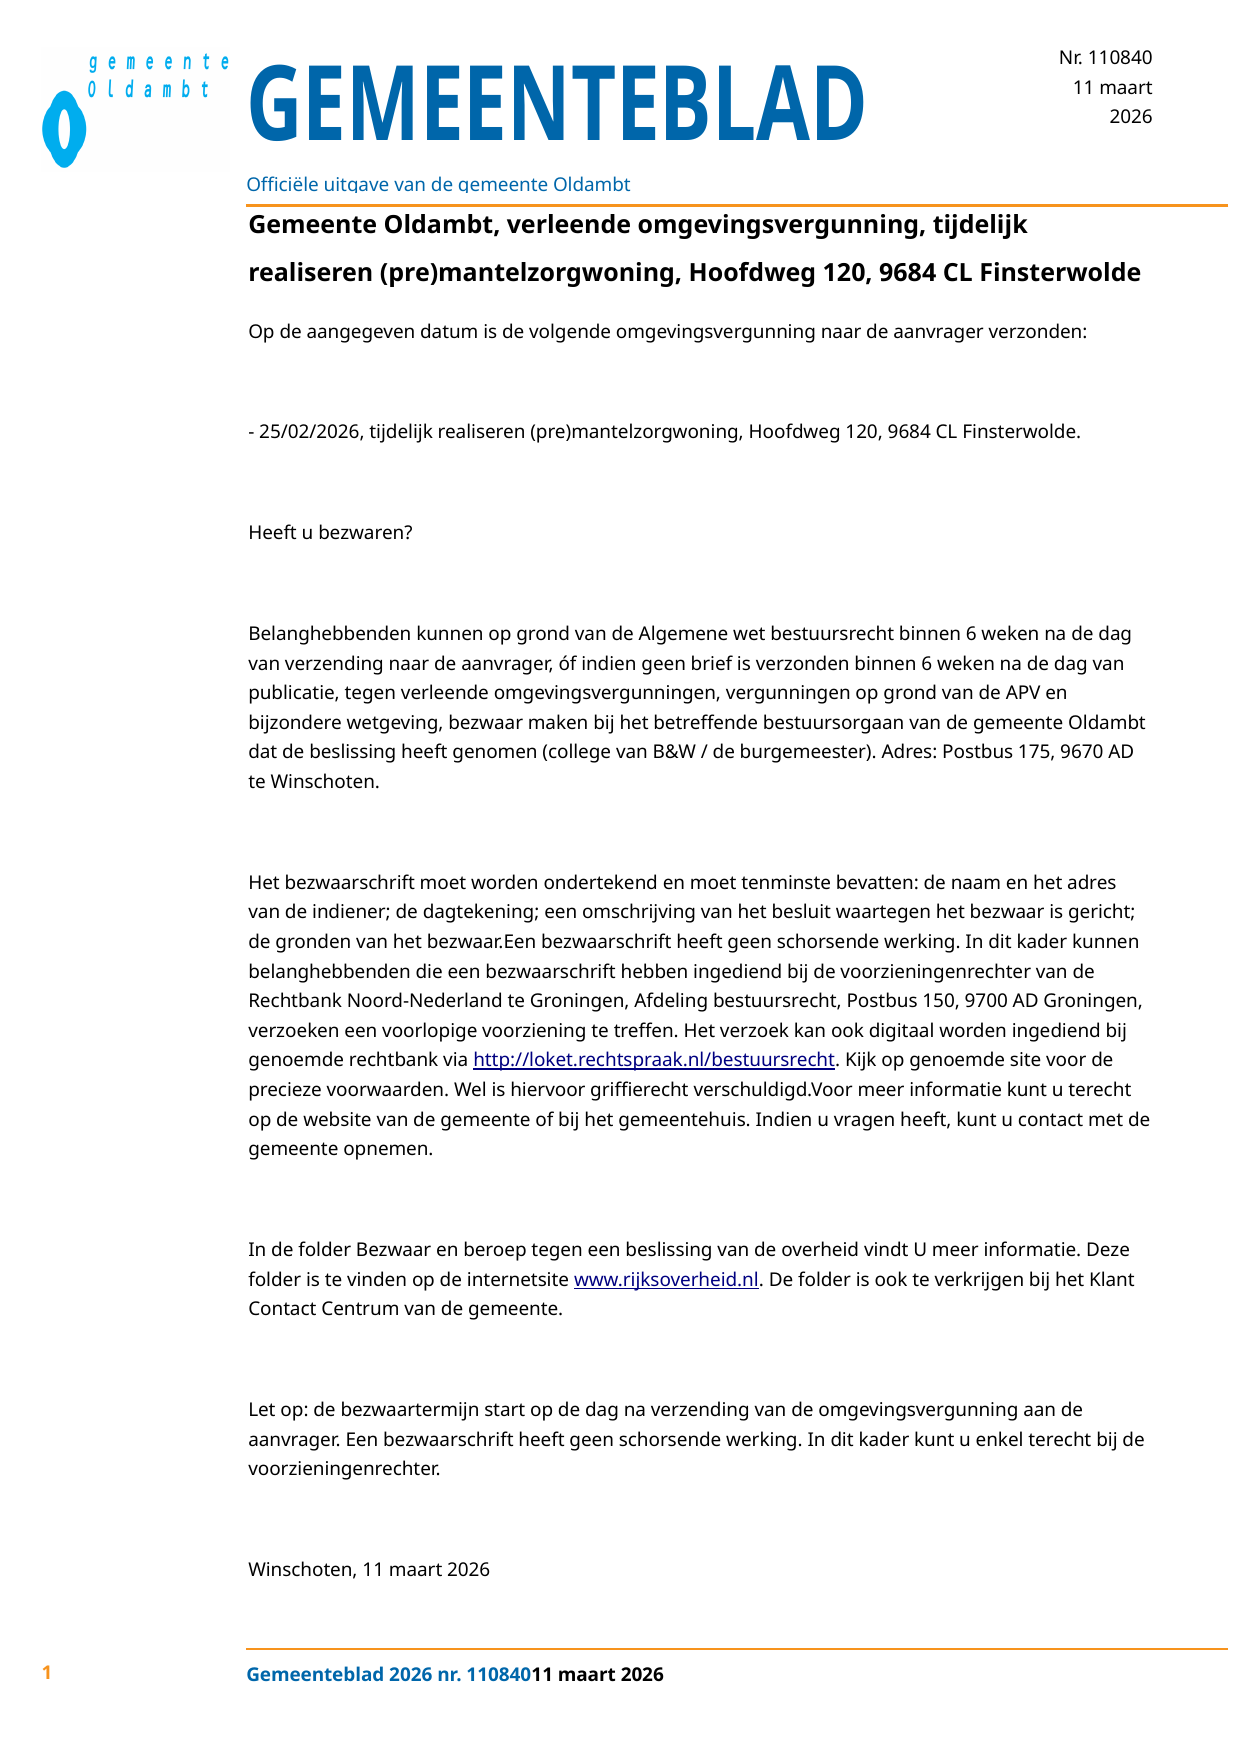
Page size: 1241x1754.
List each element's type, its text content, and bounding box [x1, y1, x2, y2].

text Gemeente Oldambt, verleende omgevingsvergunning, tijdelijk realiseren (pre)mantelzorgwoning, Hoofdweg 120, 9684 CL Finsterwolde [248, 207, 1152, 288]
text Heeft u bezwaren? [248, 519, 1152, 545]
picture [41, 47, 231, 172]
text Belanghebbenden kunnen op grond van de Algemene wet bestuursrecht binnen 6 weken na de dag van verzending naar de aanvrager, óf indien geen brief is verzonden binnen 6 weken na de dag van publicatie, tegen verleende omgevingsvergunningen, vergunningen op grond van de APV en bijzondere wetgeving, bezwaar maken bij het betreffende bestuursorgaan van de gemeente Oldambt dat de beslissing heeft genomen (college van B&W / de burgemeester). Adres: Postbus 175, 9670 AD te Winschoten. [248, 620, 1152, 794]
text Het bezwaarschrift moet worden ondertekend en moet tenminste bevatten: de naam en het adres van de indiener; de dagtekening; een omschrijving van het besluit waartegen het bezwaar is gericht; de gronden van het bezwaar.Een bezwaarschrift heeft geen schorsende werking. In dit kader kunnen belanghebbenden die een bezwaarschrift hebben ingediend bij de voorzieningenrechter van de Rechtbank Noord-Nederland te Groningen, Afdeling bestuursrecht, Postbus 150, 9700 AD Groningen, verzoeken een voorlopige voorziening te treffen. Het verzoek kan ook digitaal worden ingediend bij genoemde rechtbank via http://loket.rechtspraak.nl/bestuursrecht. Kijk op genoemde site voor de precieze voorwaarden. Wel is hiervoor griffierecht verschuldigd.Voor meer informatie kunt u terecht op de website van de gemeente of bij het gemeentehuis. Indien u vragen heeft, kunt u contact met de gemeente opnemen. [248, 869, 1152, 1161]
text In de folder Bezwaar en beroep tegen een beslissing van de overheid vindt U meer informatie. Deze folder is te vinden op de internetsite www.rijksoverheid.nl. De folder is ook te verkrijgen bij het Klant Contact Centrum van de gemeente. [248, 1236, 1152, 1321]
text Let op: de bezwaartermijn start op de dag na verzending van de omgevingsvergunning aan de aanvrager. Een bezwaarschrift heeft geen schorsende werking. In dit kader kunt u enkel terecht bij de voorzieningenrechter. [248, 1396, 1152, 1481]
text - 25/02/2026, tijdelijk realiseren (pre)mantelzorgwoning, Hoofdweg 120, 9684 CL Finsterwolde. [248, 419, 1152, 444]
text Op de aangegeven datum is de volgende omgevingsvergunning naar de aanvrager verzonden: [248, 318, 1152, 344]
text Winschoten, 11 maart 2026 [248, 1556, 1152, 1582]
